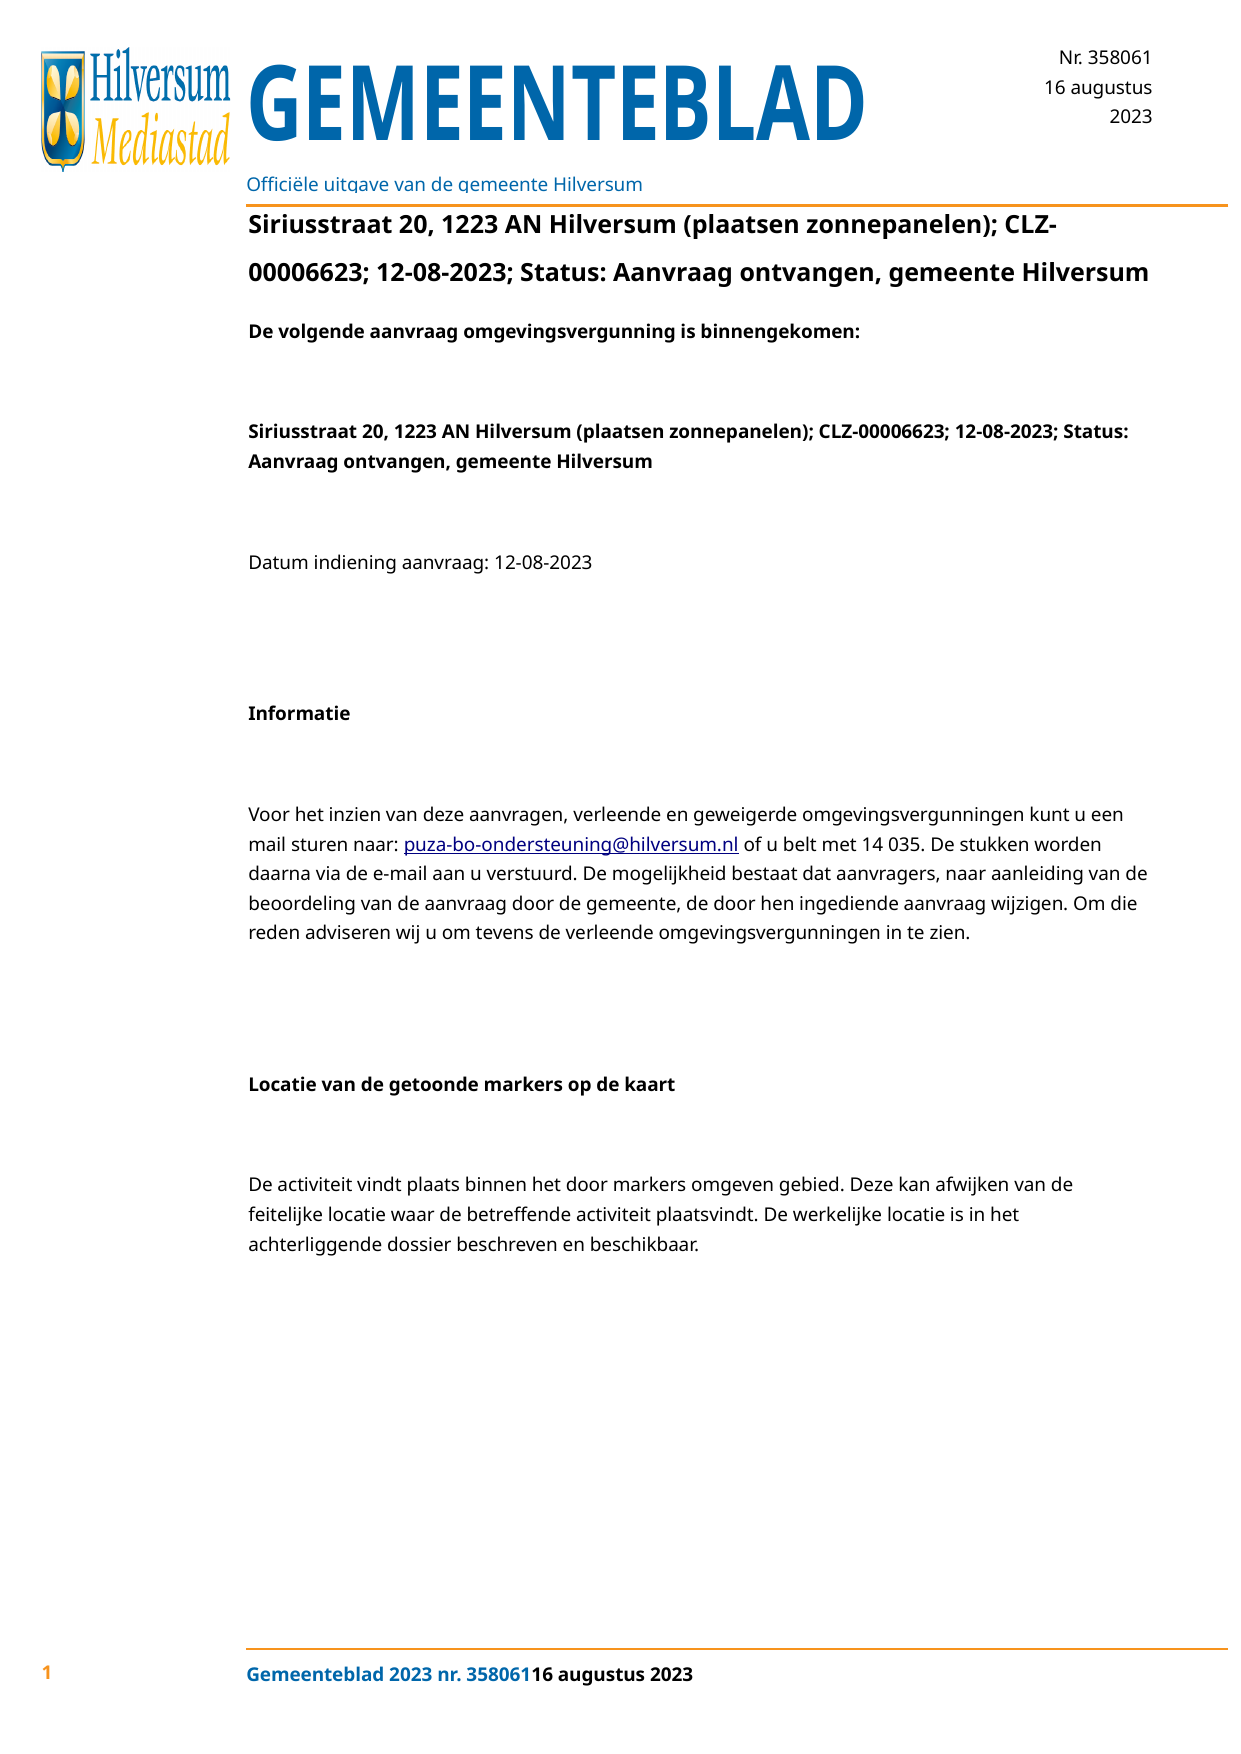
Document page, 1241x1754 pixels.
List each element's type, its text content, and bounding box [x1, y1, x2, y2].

text Siriusstraat 20, 1223 AN Hilversum (plaatsen zonnepanelen); CLZ-00006623; 12-08-2023; Status: Aanvraag ontvangen, gemeente Hilversum [248, 207, 1152, 288]
text Datum indiening aanvraag: 12-08-2023 [248, 549, 1152, 575]
text De volgende aanvraag omgevingsvergunning is binnengekomen: [248, 318, 1152, 344]
text Informatie [248, 700, 1152, 726]
text Voor het inzien van deze aanvragen, verleende en geweigerde omgevingsvergunningen kunt u een mail sturen naar: puza-bo-ondersteuning@hilversum.nl of u belt met 14 035. De stukken worden daarna via de e-mail aan u verstuurd. De mogelijkheid bestaat dat aanvragers, naar aanleiding van de beoordeling van de aanvraag door de gemeente, de door hen ingediende aanvraag wijzigen. Om die reden adviseren wij u om tevens de verleende omgevingsvergunningen in te zien. [248, 801, 1152, 945]
text Locatie van de getoonde markers op de kaart [248, 1071, 1152, 1097]
text De activiteit vindt plaats binnen het door markers omgeven gebied. Deze kan afwijken van de feitelijke locatie waar de betreffende activiteit plaatsvindt. De werkelijke locatie is in het achterliggende dossier beschreven en beschikbaar. [248, 1172, 1152, 1257]
picture [41, 47, 231, 172]
text Siriusstraat 20, 1223 AN Hilversum (plaatsen zonnepanelen); CLZ-00006623; 12-08-2023; Status: Aanvraag ontvangen, gemeente Hilversum [248, 419, 1152, 474]
